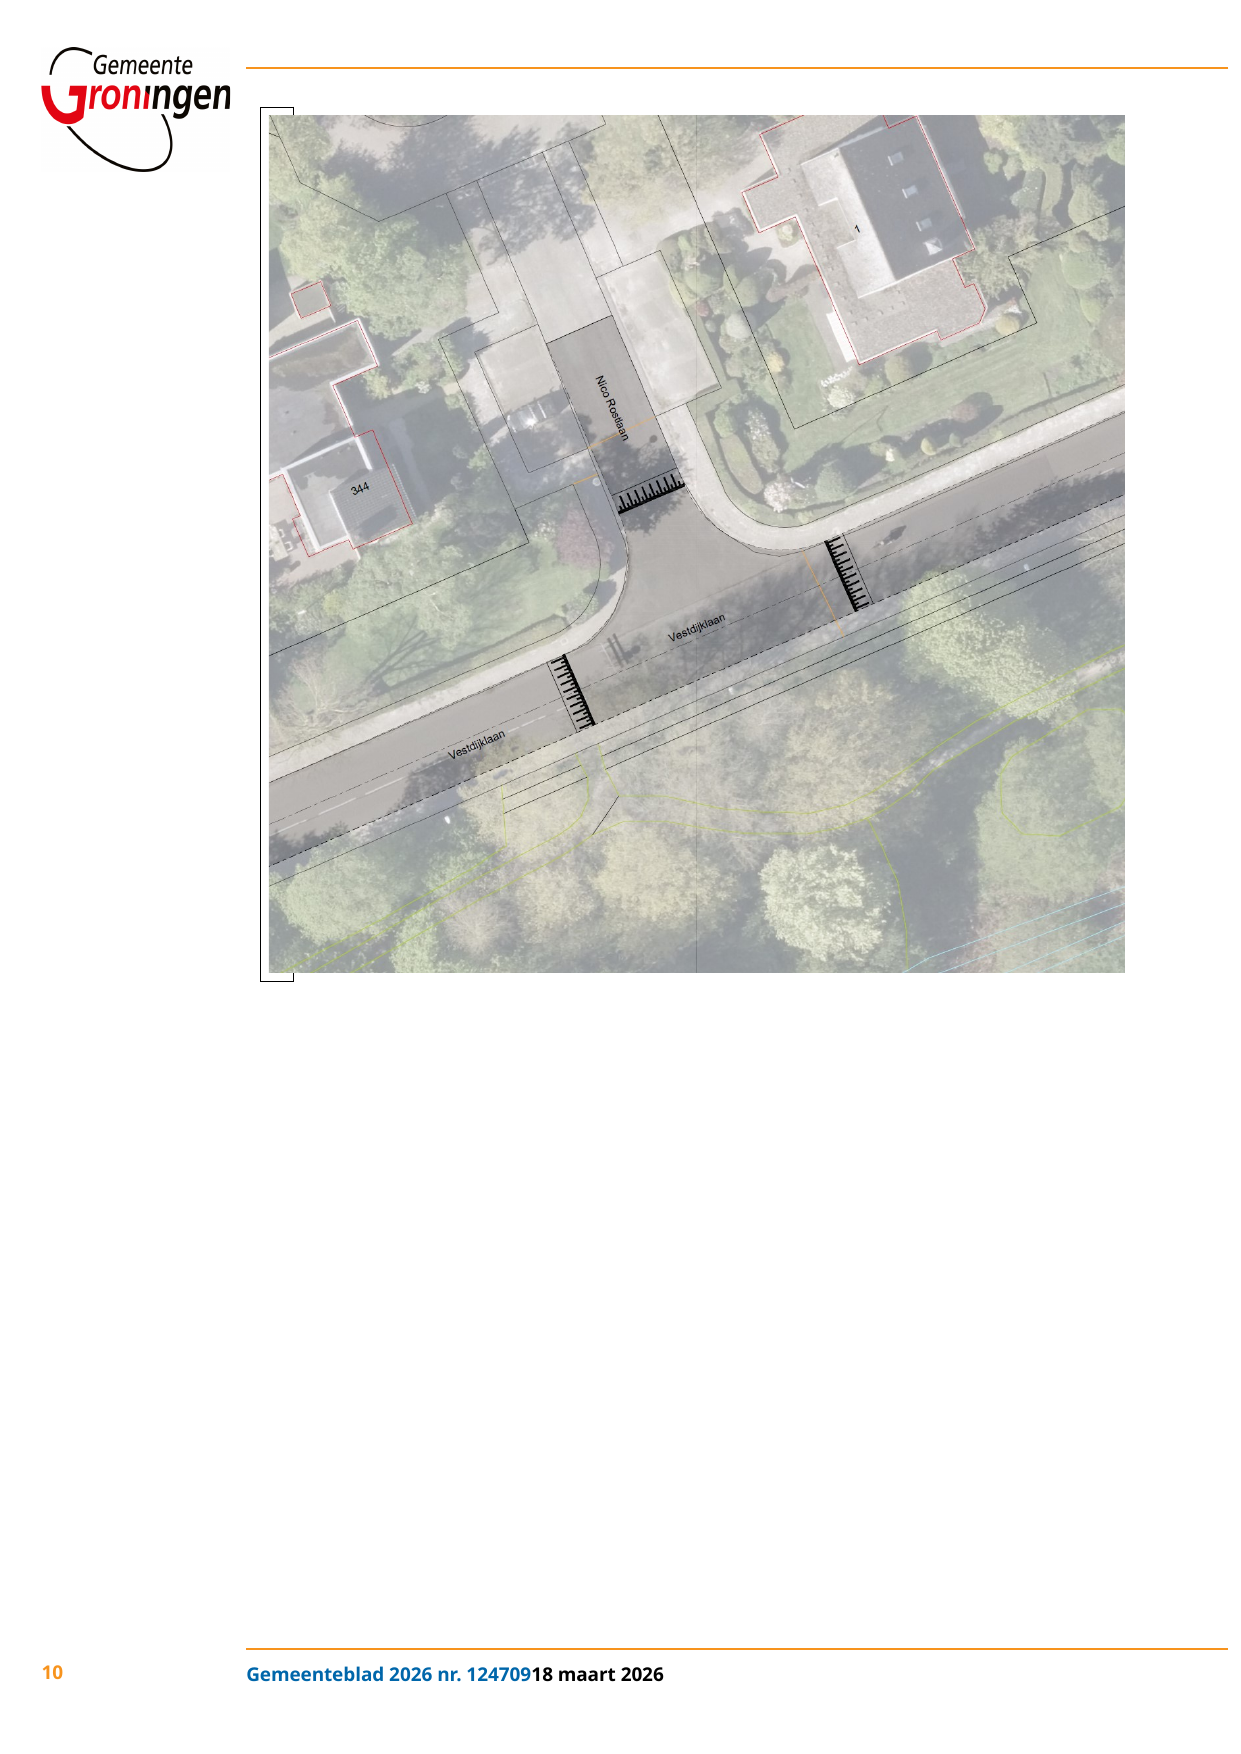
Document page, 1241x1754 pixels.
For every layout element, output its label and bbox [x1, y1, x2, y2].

picture [41, 47, 231, 172]
picture [268, 115, 1125, 973]
